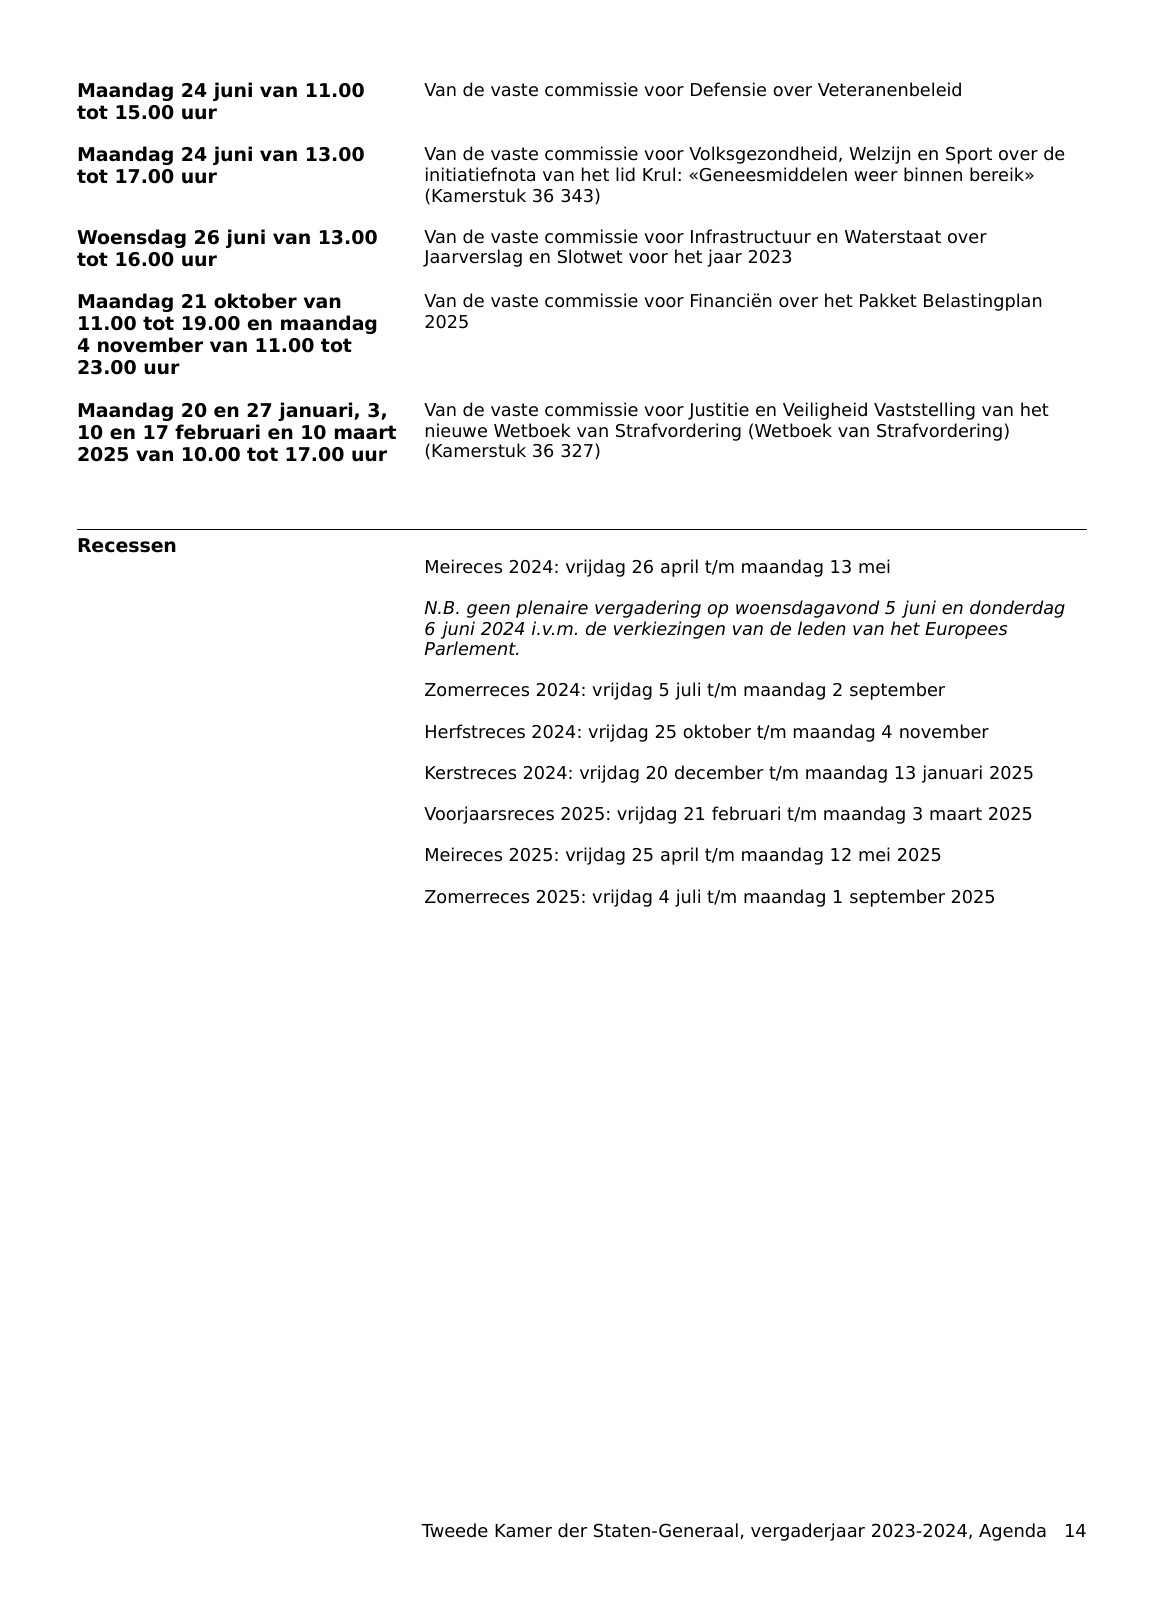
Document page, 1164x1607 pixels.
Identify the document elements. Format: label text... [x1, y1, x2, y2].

table_cell [401, 486, 418, 507]
table_cell [401, 660, 418, 680]
table_cell [401, 866, 418, 887]
table_cell [401, 291, 418, 379]
table_cell Maandag 21 oktober van 11.00 tot 19.00 en maandag 4 november van 11.00 tot 23.00 uur [77, 291, 401, 379]
table_cell [418, 379, 1087, 400]
table_cell [77, 466, 401, 486]
table_cell Maandag 20 en 27 januari, 3, 10 en 17 februari en 10 maart 2025 van 10.00 tot 17.00 uur [77, 400, 401, 466]
table_cell [77, 804, 401, 825]
table_cell [418, 206, 1087, 227]
table_cell [418, 124, 1087, 144]
table_cell [401, 598, 418, 660]
table_cell [77, 486, 401, 507]
table_cell Herfstreces 2024: vrijdag 25 oktober t/m maandag 4 november [418, 722, 1087, 742]
table_cell N.B. geen plenaire vergadering op woensdagavond 5 juni en donderdag 6 juni 2024 i.v.m. de verkiezingen van de leden van het Europees Parlement. [418, 598, 1087, 660]
table_cell [418, 701, 1087, 722]
table_cell [401, 887, 418, 907]
table_cell [77, 124, 401, 144]
table_cell [418, 825, 1087, 845]
table_cell [77, 742, 401, 763]
table_cell [401, 845, 418, 866]
table_cell [418, 660, 1087, 680]
table_cell [401, 577, 418, 598]
table_cell Maandag 24 juni van 11.00 tot 15.00 uur [77, 80, 401, 124]
table_cell Woensdag 26 juni van 13.00 tot 16.00 uur [77, 227, 401, 271]
table_cell Zomerreces 2024: vrijdag 5 juli t/m maandag 2 september [418, 680, 1087, 701]
table_cell [418, 784, 1087, 804]
table_cell [77, 59, 401, 80]
table_cell Van de vaste commissie voor Defensie over Veteranenbeleid [418, 80, 1087, 124]
table_cell [401, 59, 418, 80]
table_cell [77, 887, 401, 907]
table_cell [77, 763, 401, 783]
table_cell [77, 784, 401, 804]
table_cell [77, 680, 401, 701]
table_cell [77, 271, 401, 291]
table_cell [77, 845, 401, 866]
table_cell [418, 271, 1087, 291]
table_cell [77, 598, 401, 660]
table_cell [401, 80, 418, 124]
table_cell [401, 557, 418, 577]
table_cell [77, 701, 401, 722]
table_cell [401, 227, 418, 271]
table_cell [401, 763, 418, 783]
table_cell [401, 804, 418, 825]
table_cell [418, 742, 1087, 763]
table_cell [401, 400, 418, 466]
table_cell [401, 742, 418, 763]
table_header Recessen [77, 530, 401, 557]
table_cell Van de vaste commissie voor Financiën over het Pakket Belastingplan 2025 [418, 291, 1087, 379]
table_cell Van de vaste commissie voor Justitie en Veiligheid Vaststelling van het nieuwe Wetboek van Strafvordering (Wetboek van Strafvordering) (Kamerstuk 36 327) [418, 400, 1087, 466]
table_cell [418, 866, 1087, 887]
table_cell [401, 722, 418, 742]
table_cell [77, 866, 401, 887]
table_cell Kerstreces 2024: vrijdag 20 december t/m maandag 13 januari 2025 [418, 763, 1087, 783]
table_header [418, 530, 1087, 557]
table_cell Meireces 2025: vrijdag 25 april t/m maandag 12 mei 2025 [418, 845, 1087, 866]
table_cell [401, 701, 418, 722]
table_cell [77, 206, 401, 227]
table_cell [77, 379, 401, 400]
table_cell [77, 577, 401, 598]
table_cell Voorjaarsreces 2025: vrijdag 21 februari t/m maandag 3 maart 2025 [418, 804, 1087, 825]
table_cell [77, 557, 401, 577]
table_cell [418, 59, 1087, 80]
table_cell [418, 577, 1087, 598]
table_cell Zomerreces 2025: vrijdag 4 juli t/m maandag 1 september 2025 [418, 887, 1087, 907]
table_cell [401, 680, 418, 701]
table_cell Van de vaste commissie voor Volksgezondheid, Welzijn en Sport over de initiatiefnota van het lid Krul: «Geneesmiddelen weer binnen bereik» (Kamerstuk 36 343) [418, 144, 1087, 206]
table_cell [77, 825, 401, 845]
table_cell Meireces 2024: vrijdag 26 april t/m maandag 13 mei [418, 557, 1087, 577]
table_header [401, 530, 418, 557]
table_cell Maandag 24 juni van 13.00 tot 17.00 uur [77, 144, 401, 206]
table_cell [418, 486, 1087, 507]
table_cell [401, 124, 418, 144]
table_cell Van de vaste commissie voor Infrastructuur en Waterstaat over Jaarverslag en Slotwet voor het jaar 2023 [418, 227, 1087, 271]
table_cell [401, 466, 418, 486]
table_cell [401, 271, 418, 291]
table_cell [401, 784, 418, 804]
table_cell [77, 660, 401, 680]
table_cell [401, 379, 418, 400]
table_cell [401, 206, 418, 227]
table_cell [401, 144, 418, 206]
table_cell [77, 722, 401, 742]
table_cell [401, 825, 418, 845]
table_cell [418, 466, 1087, 486]
